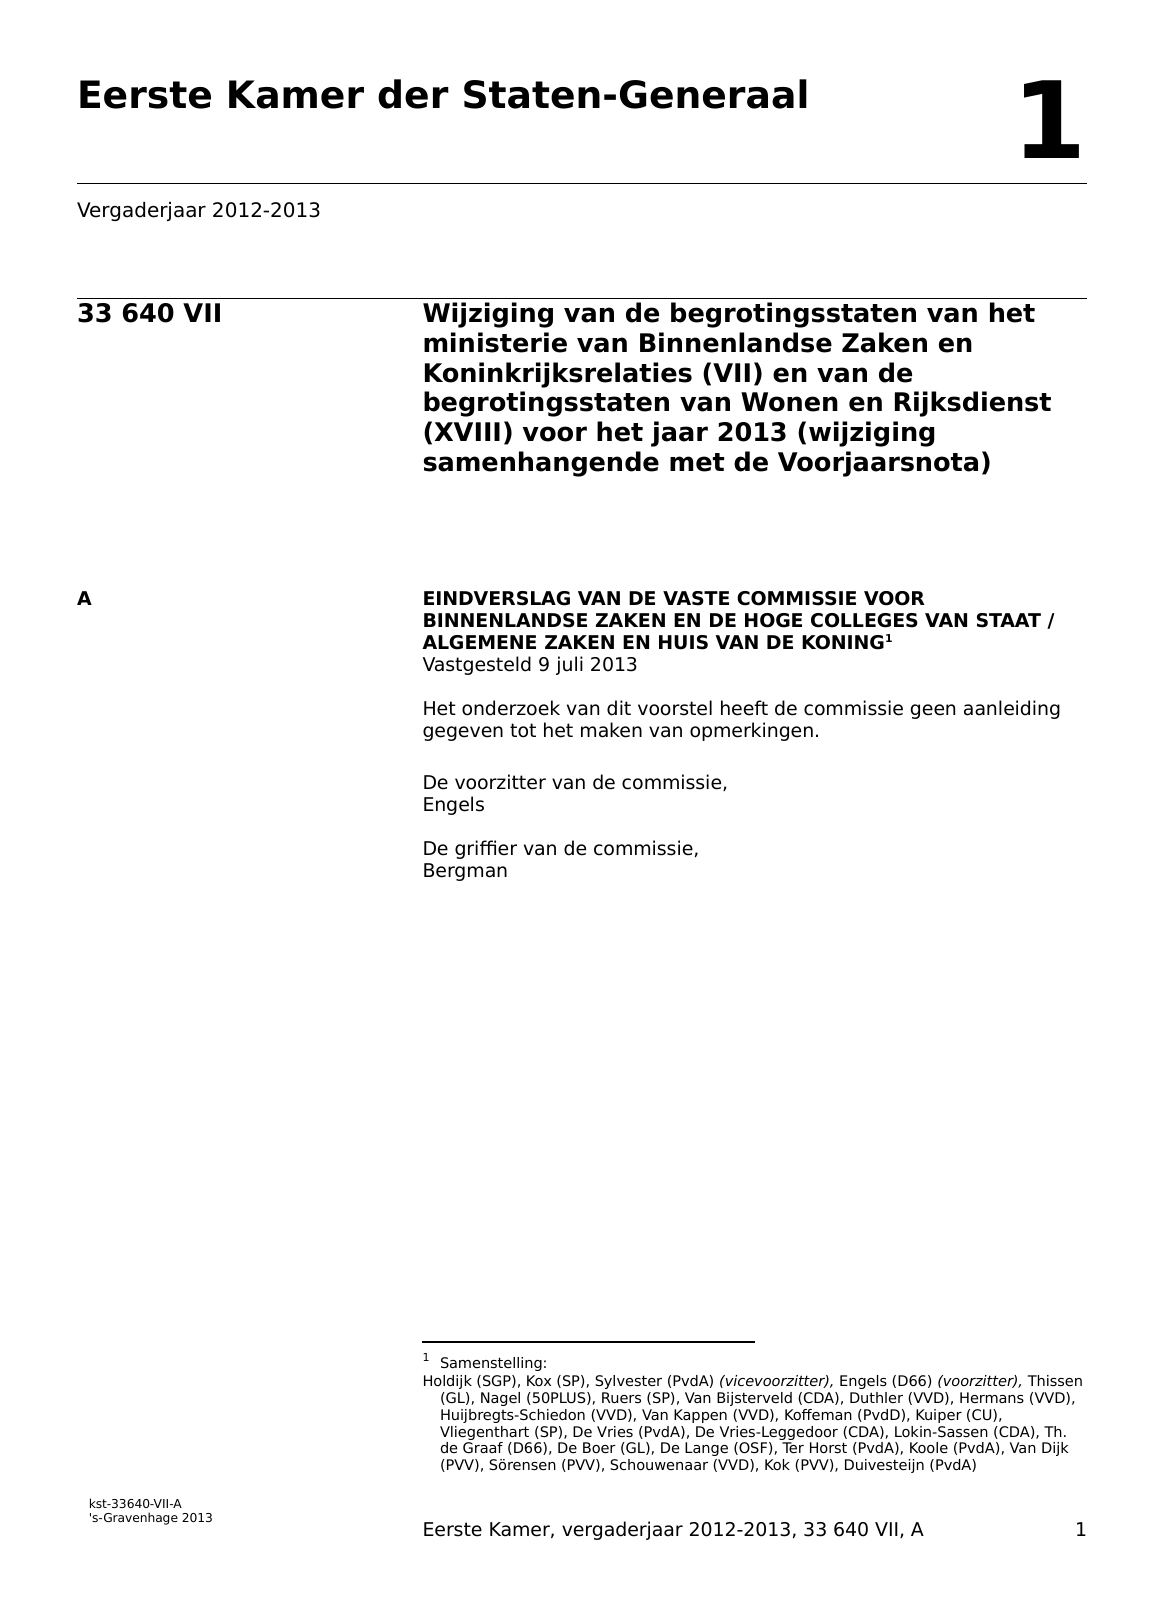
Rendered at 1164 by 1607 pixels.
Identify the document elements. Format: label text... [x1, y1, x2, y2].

text Vastgesteld 9 juli 2013 [422, 654, 1087, 676]
text kst-33640-VII-A [88, 1497, 323, 1511]
subtitle A EINDVERSLAG VAN DE VASTE COMMISSIE VOOR BINNENLANDSE ZAKEN EN DE HOGE COLLEGES VAN STAAT / ALGEMENE ZAKEN EN HUIS VAN DE KONING [77, 588, 1087, 654]
text Holdijk (SGP), Kox (SP), Sylvester (PvdA) (vicevoorzitter), Engels (D66) (voorzitter), Thissen (GL), Nagel (50PLUS), Ruers (SP), Van Bijsterveld (CDA), Duthler (VVD), Hermans (VVD), Huijbregts-Schiedon (VVD), Van Kappen (VVD), Koffeman (PvdD), Kuiper (CU), Vliegenthart (SP), De Vries (PvdA), De Vries-Leggedoor (CDA), Lokin-Sassen (CDA), Th. de Graaf (D66), De Boer (GL), De Lange (OSF), Ter Horst (PvdA), Koole (PvdA), Van Dijk (PVV), Sörensen (PVV), Schouwenaar (VVD), Kok (PVV), Duivesteijn (PvdA) [422, 1373, 1087, 1474]
table_header 1 [886, 59, 1087, 183]
table_header Eerste Kamer der Staten-Generaal [77, 59, 886, 183]
text Samenstelling: [422, 1351, 1087, 1373]
text Het onderzoek van dit voorstel heeft de commissie geen aanleiding gegeven tot het maken van opmerkingen. [422, 698, 1087, 742]
table_cell Vergaderjaar 2012-2013 [77, 184, 1087, 298]
text De griffier van de commissie, Bergman [422, 838, 1087, 882]
subtitle 33 640 VII Wijziging van de begrotingsstaten van het ministerie van Binnenlandse Zaken en Koninkrijksrelaties (VII) en van de begrotingsstaten van Wonen en Rijksdienst (XVIII) voor het jaar 2013 (wijziging samenhangende met de Voorjaarsnota) [77, 299, 1087, 477]
text 's-Gravenhage 2013 [88, 1511, 323, 1525]
text De voorzitter van de commissie, Engels [422, 772, 1087, 816]
